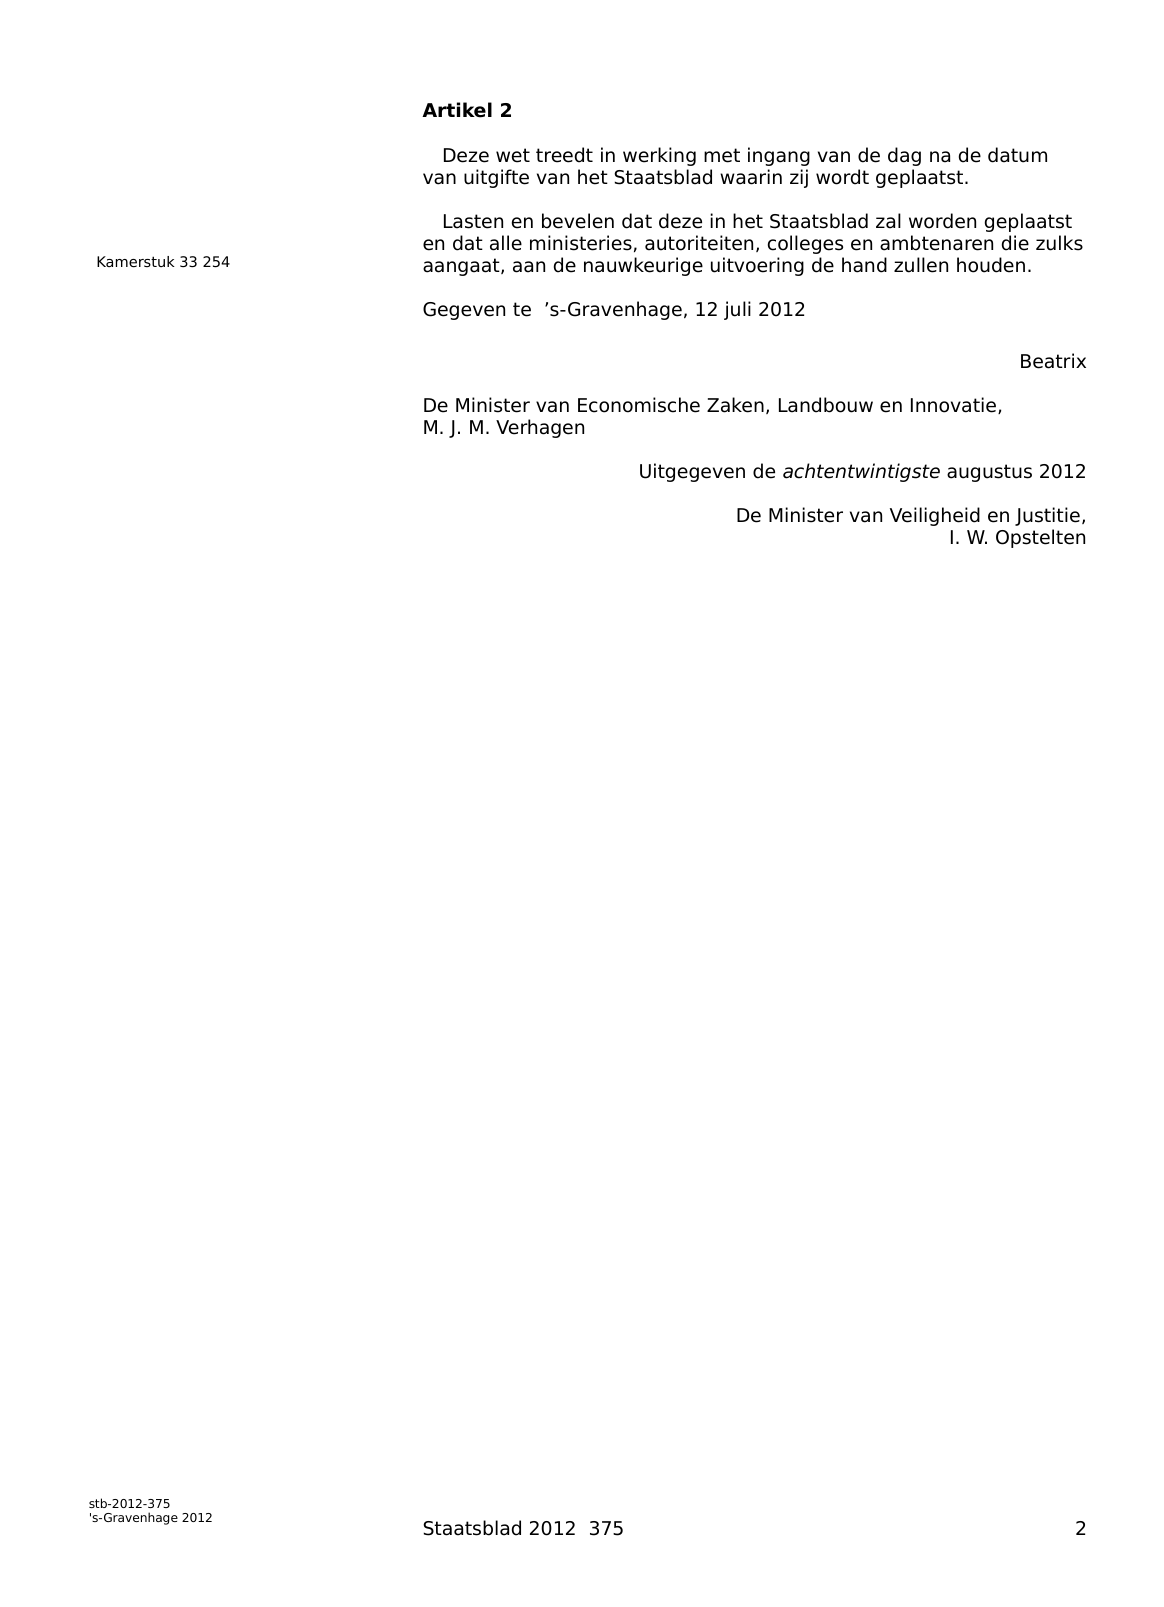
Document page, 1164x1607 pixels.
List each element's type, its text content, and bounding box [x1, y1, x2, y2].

text 's-Gravenhage 2012 [88, 1511, 323, 1525]
text Beatrix [422, 351, 1087, 373]
text Lasten en bevelen dat deze in het Staatsblad zal worden geplaatst en dat alle ministeries, autoriteiten, colleges en ambtenaren die zulks aangaat, aan de nauwkeurige uitvoering de hand zullen houden. [422, 211, 1087, 277]
text Uitgegeven de achtentwintigste augustus 2012 [422, 461, 1087, 483]
text Kamerstuk 33 254 [77, 254, 396, 271]
text Deze wet treedt in werking met ingang van de dag na de datum van uitgifte van het Staatsblad waarin zij wordt geplaatst. [422, 144, 1087, 188]
subtitle Artikel 2 [422, 100, 1087, 122]
text stb-2012-375 [88, 1497, 323, 1511]
text De Minister van Veiligheid en Justitie, I. W. Opstelten [422, 505, 1087, 549]
text Gegeven te ’s-Gravenhage, 12 juli 2012 [422, 299, 1087, 321]
text De Minister van Economische Zaken, Landbouw en Innovatie, M. J. M. Verhagen [422, 395, 1087, 439]
